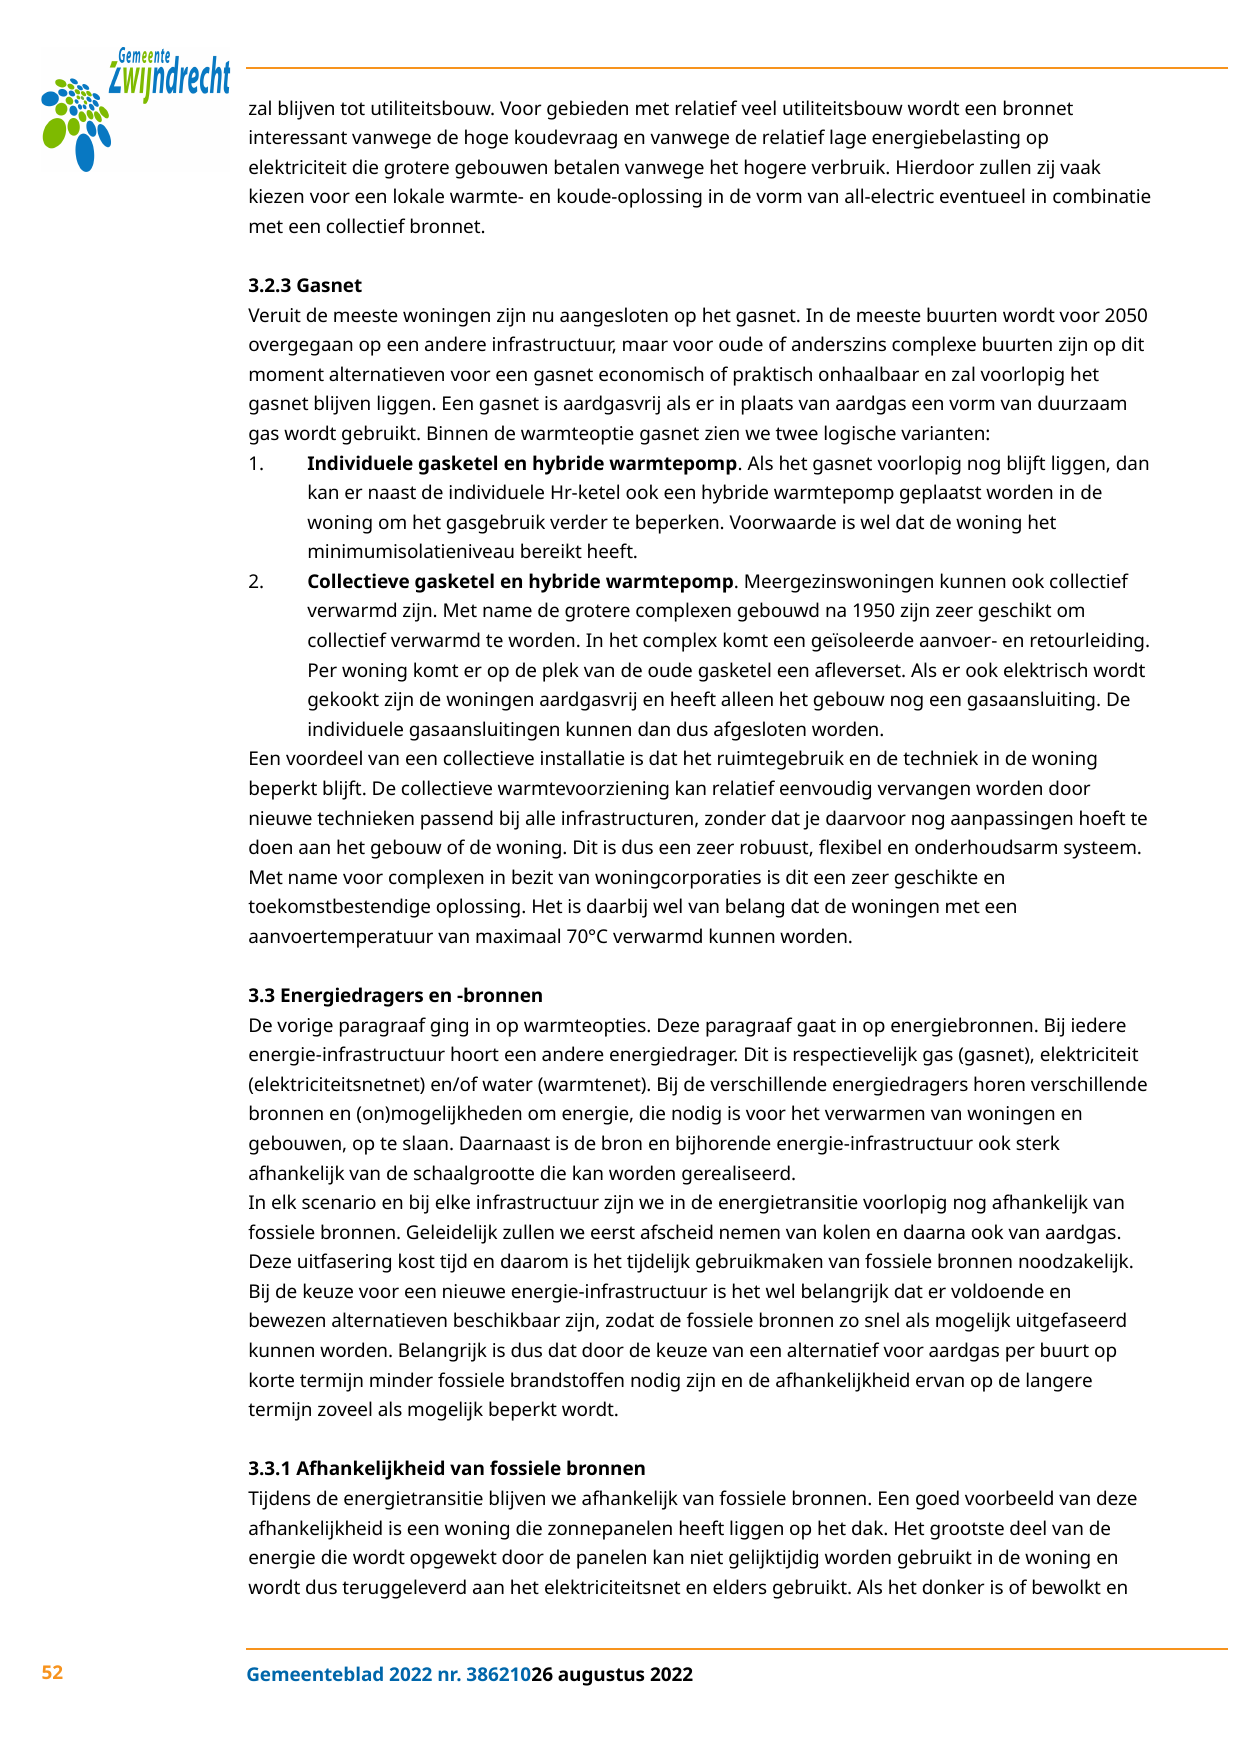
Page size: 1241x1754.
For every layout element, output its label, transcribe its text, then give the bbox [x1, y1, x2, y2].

text In elk scenario en bij elke infrastructuur zijn we in de energietransitie voorlopig nog afhankelijk van fossiele bronnen. Geleidelijk zullen we eerst afscheid nemen van kolen en daarna ook van aardgas. Deze uitfasering kost tijd en daarom is het tijdelijk gebruikmaken van fossiele bronnen noodzakelijk. Bij de keuze voor een nieuwe energie-infrastructuur is het wel belangrijk dat er voldoende en bewezen alternatieven beschikbaar zijn, zodat de fossiele bronnen zo snel als mogelijk uitgefaseerd kunnen worden. Belangrijk is dus dat door de keuze van een alternatief voor aardgas per buurt op korte termijn minder fossiele brandstoffen nodig zijn en de afhankelijkheid ervan op de langere termijn zoveel als mogelijk beperkt wordt. [248, 1189, 1152, 1422]
text 3.2.3 Gasnet [248, 272, 1152, 298]
picture [41, 47, 231, 172]
text De vorige paragraaf ging in op warmteopties. Deze paragraaf gaat in op energiebronnen. Bij iedere energie-infrastructuur hoort een andere energiedrager. Dit is respectievelijk gas (gasnet), elektriciteit (elektriciteitsnetnet) en/of water (warmtenet). Bij de verschillende energiedragers horen verschillende bronnen en (on)mogelijkheden om energie, die nodig is voor het verwarmen van woningen en gebouwen, op te slaan. Daarnaast is de bron en bijhorende energie-infrastructuur ook sterk afhankelijk van de schaalgrootte die kan worden gerealiseerd. [248, 1012, 1152, 1186]
text Veruit de meeste woningen zijn nu aangesloten op het gasnet. In de meeste buurten wordt voor 2050 overgegaan op een andere infrastructuur, maar voor oude of anderszins complexe buurten zijn op dit moment alternatieven voor een gasnet economisch of praktisch onhaalbaar en zal voorlopig het gasnet blijven liggen. Een gasnet is aardgasvrij als er in plaats van aardgas een vorm van duurzaam gas wordt gebruikt. Binnen de warmteoptie gasnet zien we twee logische varianten: [248, 302, 1152, 446]
text Een voordeel van een collectieve installatie is dat het ruimtegebruik en de techniek in de woning beperkt blijft. De collectieve warmtevoorziening kan relatief eenvoudig vervangen worden door nieuwe technieken passend bij alle infrastructuren, zonder dat je daarvoor nog aanpassingen hoeft te doen aan het gebouw of de woning. Dit is dus een zeer robuust, flexibel en onderhoudsarm systeem. Met name voor complexen in bezit van woningcorporaties is dit een zeer geschikte en toekomstbestendige oplossing. Het is daarbij wel van belang dat de woningen met een aanvoertemperatuur van maximaal 70°C verwarmd kunnen worden. [248, 746, 1152, 949]
list Individuele gasketel en hybride warmtepomp. Als het gasnet voorlopig nog blijft liggen, dan kan er naast de individuele Hr-ketel ook een hybride warmtepomp geplaatst worden in de woning om het gasgebruik verder te beperken. Voorwaarde is wel dat de woning het minimumisolatieniveau bereikt heeft. [248, 450, 1152, 564]
text 3.3.1 Afhankelijkheid van fossiele bronnen [248, 1456, 1152, 1481]
text zal blijven tot utiliteitsbouw. Voor gebieden met relatief veel utiliteitsbouw wordt een bronnet interessant vanwege de hoge koudevraag en vanwege de relatief lage energiebelasting op elektriciteit die grotere gebouwen betalen vanwege het hogere verbruik. Hierdoor zullen zij vaak kiezen voor een lokale warmte- en koude-oplossing in de vorm van all-electric eventueel in combinatie met een collectief bronnet. [248, 95, 1152, 239]
list Collectieve gasketel en hybride warmtepomp. Meergezinswoningen kunnen ook collectief verwarmd zijn. Met name de grotere complexen gebouwd na 1950 zijn zeer geschikt om collectief verwarmd te worden. In het complex komt een geïsoleerde aanvoer- en retourleiding. Per woning komt er op de plek van de oude gasketel een afleverset. Als er ook elektrisch wordt gekookt zijn de woningen aardgasvrij en heeft alleen het gebouw nog een gasaansluiting. De individuele gasaansluitingen kunnen dan dus afgesloten worden. [248, 568, 1152, 742]
text 3.3 Energiedragers en -bronnen [248, 982, 1152, 1008]
text Tijdens de energietransitie blijven we afhankelijk van fossiele bronnen. Een goed voorbeeld van deze afhankelijkheid is een woning die zonnepanelen heeft liggen op het dak. Het grootste deel van de energie die wordt opgewekt door de panelen kan niet gelijktijdig worden gebruikt in de woning en wordt dus teruggeleverd aan het elektriciteitsnet en elders gebruikt. Als het donker is of bewolkt en [248, 1485, 1152, 1600]
